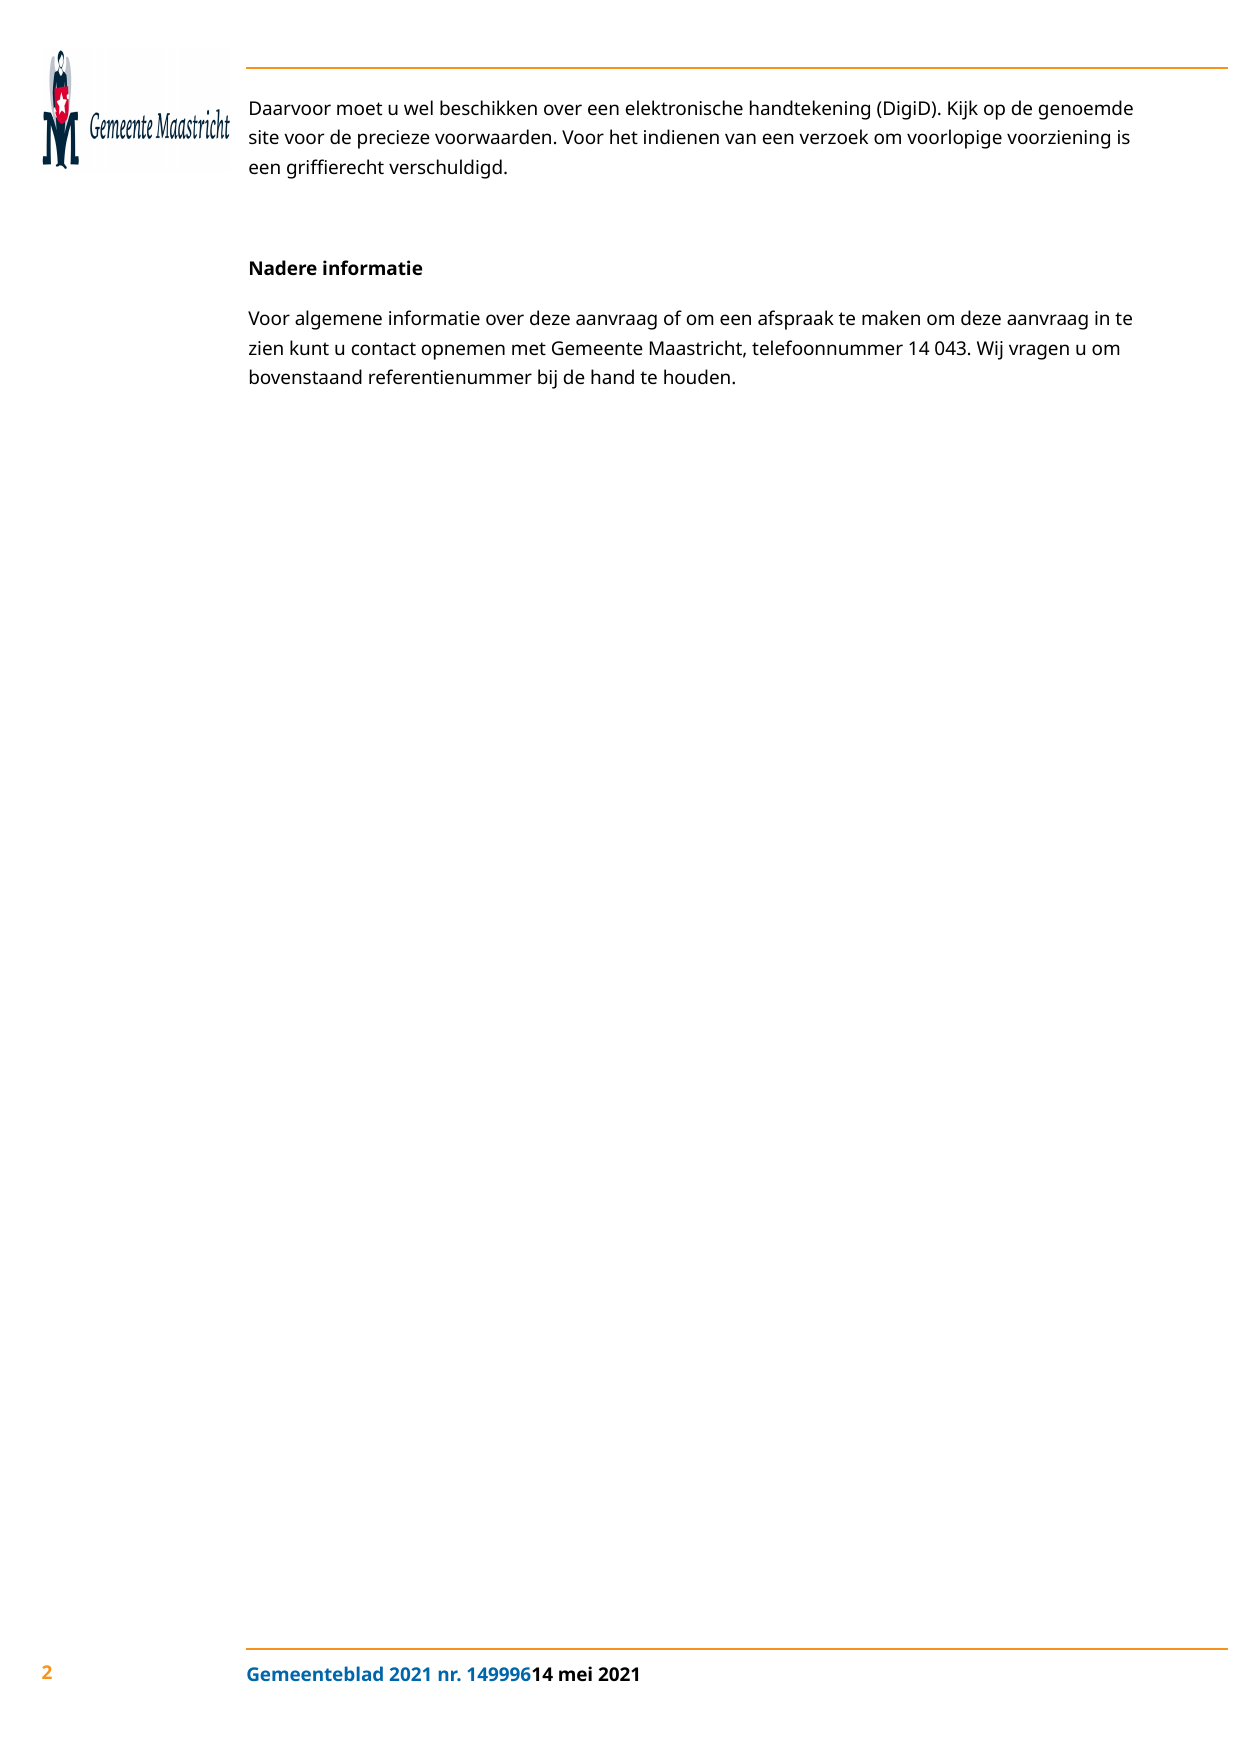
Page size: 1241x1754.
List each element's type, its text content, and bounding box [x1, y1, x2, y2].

picture [41, 47, 231, 172]
text Voor algemene informatie over deze aanvraag of om een afspraak te maken om deze aanvraag in te zien kunt u contact opnemen met Gemeente Maastricht, telefoonnummer 14 043. Wij vragen u om bovenstaand referentienummer bij de hand te houden. [248, 305, 1152, 390]
text Nadere informatie [248, 255, 1152, 281]
text Daarvoor moet u wel beschikken over een elektronische handtekening (DigiD). Kijk op de genoemde site voor de precieze voorwaarden. Voor het indienen van een verzoek om voorlopige voorziening is een griffierecht verschuldigd. [248, 95, 1152, 180]
